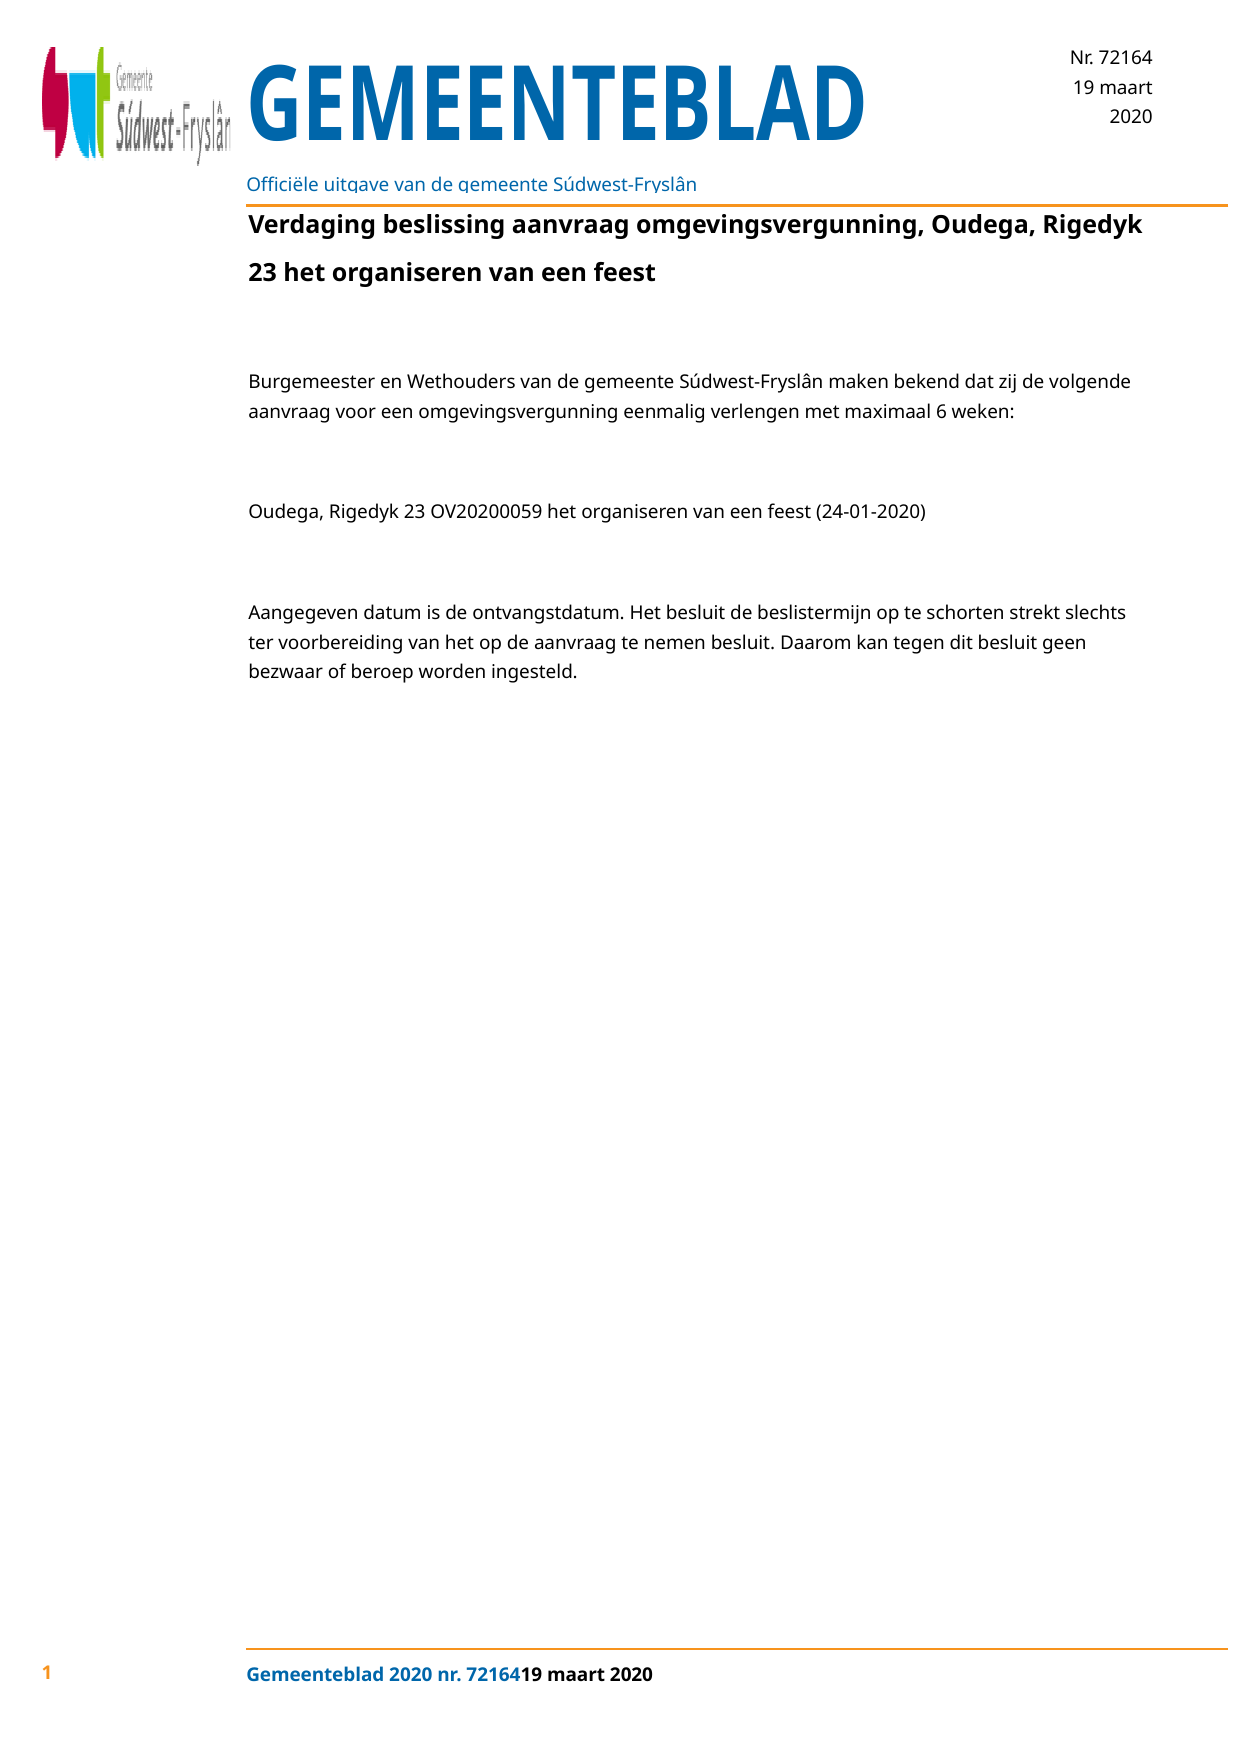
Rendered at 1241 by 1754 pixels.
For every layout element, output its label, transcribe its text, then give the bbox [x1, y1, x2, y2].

text Verdaging beslissing aanvraag omgevingsvergunning, Oudega, Rigedyk 23 het organiseren van een feest [248, 207, 1152, 288]
picture [41, 47, 231, 172]
text Oudega, Rigedyk 23 OV20200059 het organiseren van een feest (24-01-2020) [248, 499, 1152, 524]
text Burgemeester en Wethouders van de gemeente Súdwest-Fryslân maken bekend dat zij de volgende aanvraag voor een omgevingsvergunning eenmalig verlengen met maximaal 6 weken: [248, 368, 1152, 424]
text Aangegeven datum is de ontvangstdatum. Het besluit de beslistermijn op te schorten strekt slechts ter voorbereiding van het op de aanvraag te nemen besluit. Daarom kan tegen dit besluit geen bezwaar of beroep worden ingesteld. [248, 599, 1152, 684]
